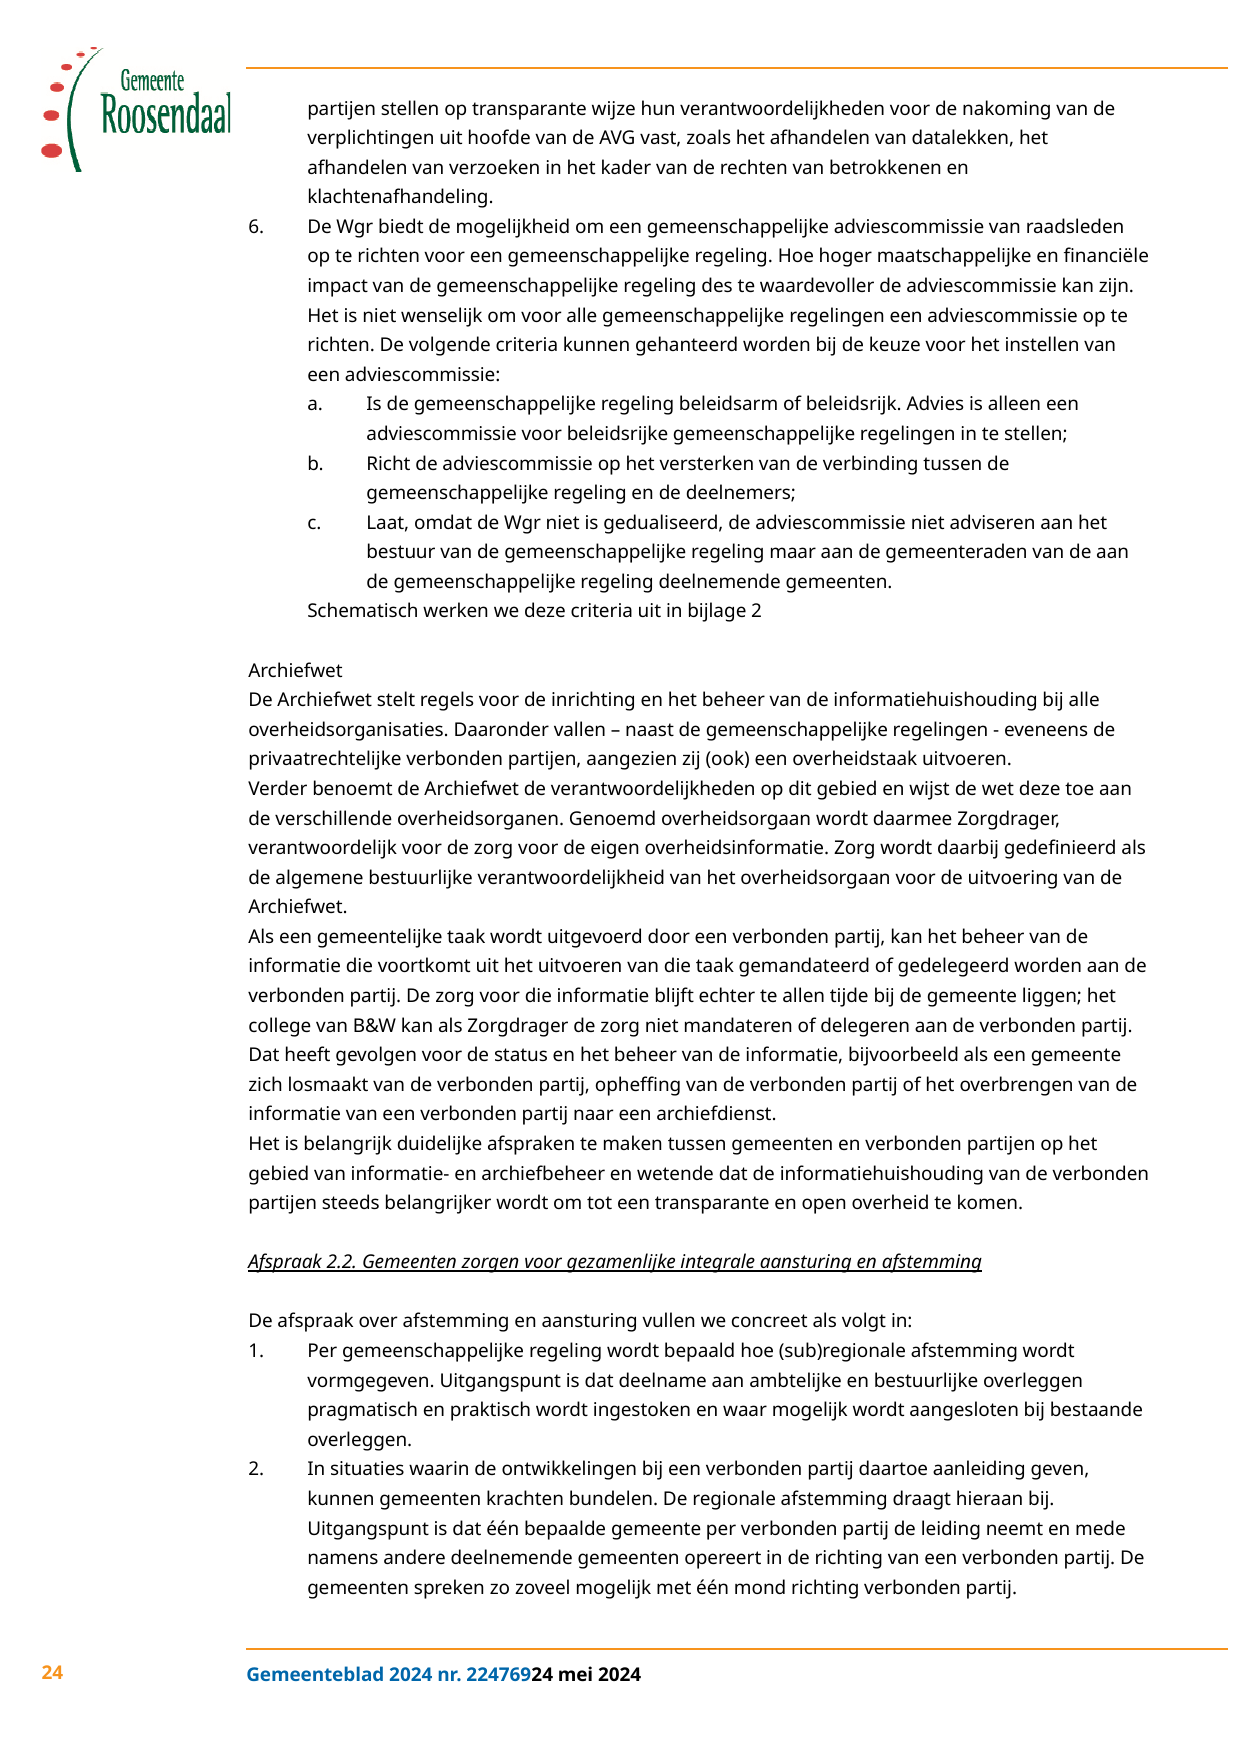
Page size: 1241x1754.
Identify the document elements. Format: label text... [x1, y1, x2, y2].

text De afspraak over afstemming en aansturing vullen we concreet als volgt in: [248, 1308, 1152, 1333]
text De Archiefwet stelt regels voor de inrichting en het beheer van de informatiehuishouding bij alle overheidsorganisaties. Daaronder vallen – naast de gemeenschappelijke regelingen - eveneens de privaatrechtelijke verbonden partijen, aangezien zij (ook) een overheidstaak uitvoeren. [248, 686, 1152, 771]
text Als een gemeentelijke taak wordt uitgevoerd door een verbonden partij, kan het beheer van de informatie die voortkomt uit het uitvoeren van die taak gemandateerd of gedelegeerd worden aan de verbonden partij. De zorg voor die informatie blijft echter te allen tijde bij de gemeente liggen; het college van B&W kan als Zorgdrager de zorg niet mandateren of delegeren aan de verbonden partij. Dat heeft gevolgen voor de status en het beheer van de informatie, bijvoorbeeld als een gemeente zich losmaakt van de verbonden partij, opheffing van de verbonden partij of het overbrengen van de informatie van een verbonden partij naar een archiefdienst. [248, 923, 1152, 1126]
text Afspraak 2.2. Gemeenten zorgen voor gezamenlijke integrale aansturing en afstemming [248, 1248, 1152, 1274]
list Per gemeenschappelijke regeling wordt bepaald hoe (sub)regionale afstemming wordt vormgegeven. Uitgangspunt is dat deelname aan ambtelijke en bestuurlijke overleggen pragmatisch en praktisch wordt ingestoken en waar mogelijk wordt aangesloten bij bestaande overleggen. [248, 1337, 1152, 1452]
list Is de gemeenschappelijke regeling beleidsarm of beleidsrijk. Advies is alleen een adviescommissie voor beleidsrijke gemeenschappelijke regelingen in te stellen; [307, 391, 1152, 446]
text Verder benoemt de Archiefwet de verantwoordelijkheden op dit gebied en wijst de wet deze toe aan de verschillende overheidsorganen. Genoemd overheidsorgaan wordt daarmee Zorgdrager, verantwoordelijk voor de zorg voor de eigen overheidsinformatie. Zorg wordt daarbij gedefinieerd als de algemene bestuurlijke verantwoordelijkheid van het overheidsorgaan voor de uitvoering van de Archiefwet. [248, 775, 1152, 919]
list Schematisch werken we deze criteria uit in bijlage 2 [248, 598, 1152, 623]
list partijen stellen op transparante wijze hun verantwoordelijkheden voor de nakoming van de verplichtingen uit hoofde van de AVG vast, zoals het afhandelen van datalekken, het afhandelen van verzoeken in het kader van de rechten van betrokkenen en klachtenafhandeling. [248, 95, 1152, 209]
text Het is belangrijk duidelijke afspraken te maken tussen gemeenten en verbonden partijen op het gebied van informatie- en archiefbeheer en wetende dat de informatiehuishouding van de verbonden partijen steeds belangrijker wordt om tot een transparante en open overheid te komen. [248, 1130, 1152, 1215]
list De Wgr biedt de mogelijkheid om een gemeenschappelijke adviescommissie van raadsleden op te richten voor een gemeenschappelijke regeling. Hoe hoger maatschappelijke en financiële impact van de gemeenschappelijke regeling des te waardevoller de adviescommissie kan zijn. Het is niet wenselijk om voor alle gemeenschappelijke regelingen een adviescommissie op te richten. De volgende criteria kunnen gehanteerd worden bij de keuze voor het instellen van een adviescommissie: [248, 213, 1152, 387]
list In situaties waarin de ontwikkelingen bij een verbonden partij daartoe aanleiding geven, kunnen gemeenten krachten bundelen. De regionale afstemming draagt hieraan bij. Uitgangspunt is dat één bepaalde gemeente per verbonden partij de leiding neemt en mede namens andere deelnemende gemeenten opereert in de richting van een verbonden partij. De gemeenten spreken zo zoveel mogelijk met één mond richting verbonden partij. [248, 1456, 1152, 1600]
list Laat, omdat de Wgr niet is gedualiseerd, de adviescommissie niet adviseren aan het bestuur van de gemeenschappelijke regeling maar aan de gemeenteraden van de aan de gemeenschappelijke regeling deelnemende gemeenten. [307, 509, 1152, 594]
list Richt de adviescommissie op het versterken van de verbinding tussen de gemeenschappelijke regeling en de deelnemers; [307, 450, 1152, 505]
text Archiefwet [248, 657, 1152, 683]
picture [41, 47, 231, 172]
